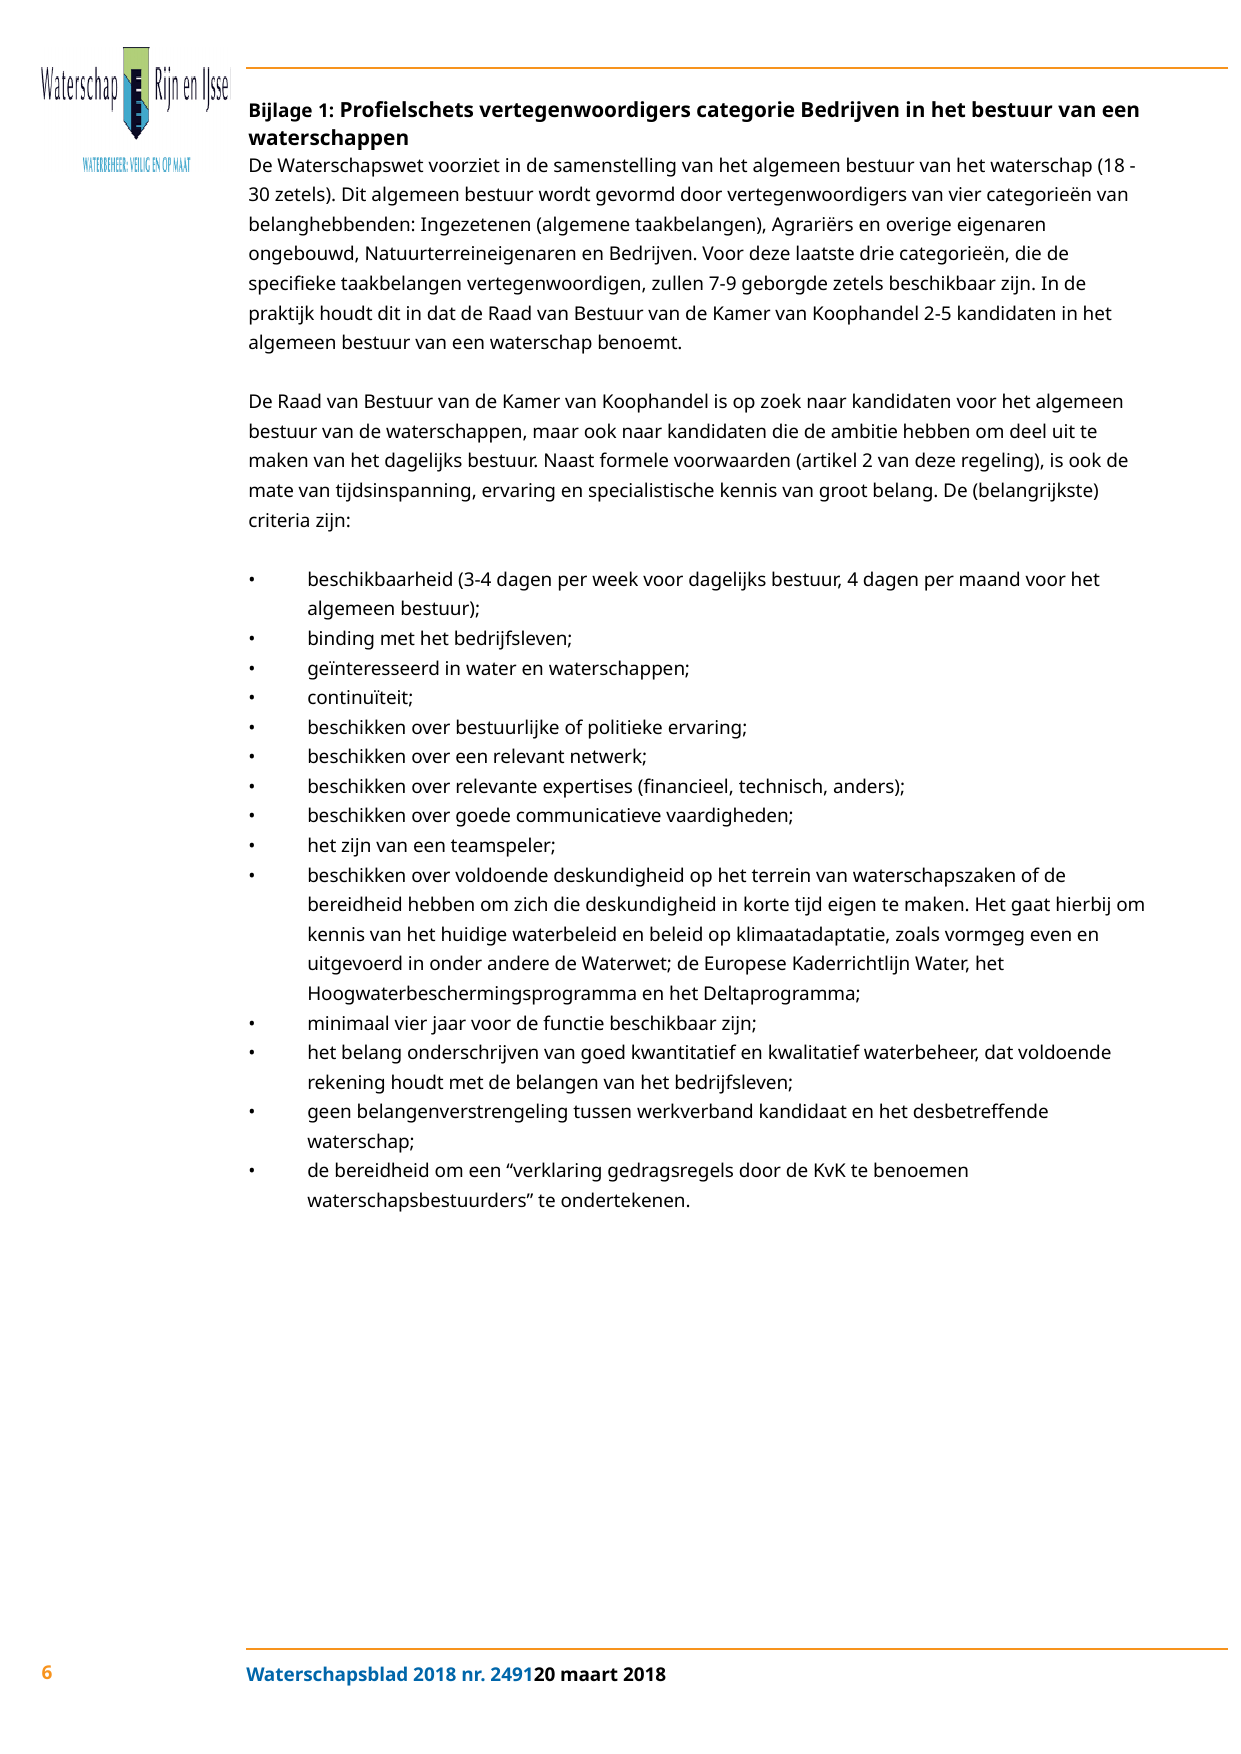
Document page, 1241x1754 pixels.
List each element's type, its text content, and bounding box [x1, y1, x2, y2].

list beschikken over relevante expertises (financieel, technisch, anders); [248, 773, 1152, 799]
list geïnteresseerd in water en waterschappen; [248, 655, 1152, 680]
list continuïteit; [248, 684, 1152, 710]
list beschikken over voldoende deskundigheid op het terrein van waterschapszaken of de bereidheid hebben om zich die deskundigheid in korte tijd eigen te maken. Het gaat hierbij om kennis van het huidige waterbeleid en beleid op klimaatadaptatie, zoals vormgeg even en uitgevoerd in onder andere de Waterwet; de Europese Kaderrichtlijn Water, het Hoogwaterbeschermingsprogramma en het Deltaprogramma; [248, 862, 1152, 1006]
picture [41, 47, 231, 172]
list beschikken over bestuurlijke of politieke ervaring; [248, 714, 1152, 739]
list binding met het bedrijfsleven; [248, 625, 1152, 651]
text 30 zetels). Dit algemeen bestuur wordt gevormd door vertegenwoordigers van vier categorieën van belanghebbenden: Ingezetenen (algemene taakbelangen), Agrariërs en overige eigenaren ongebouwd, Natuurterreineigenaren en Bedrijven. Voor deze laatste drie categorieën, die de specifieke taakbelangen vertegenwoordigen, zullen 7-9 geborgde zetels beschikbaar zijn. In de praktijk houdt dit in dat de Raad van Bestuur van de Kamer van Koophandel 2-5 kandidaten in het algemeen bestuur van een waterschap benoemt. [248, 181, 1152, 355]
list beschikken over goede communicatieve vaardigheden; [248, 803, 1152, 828]
list minimaal vier jaar voor de functie beschikbaar zijn; [248, 1010, 1152, 1035]
list geen belangenverstrengeling tussen werkverband kandidaat en het desbetreffende waterschap; [248, 1098, 1152, 1154]
text De Waterschapswet voorziet in de samenstelling van het algemeen bestuur van het waterschap (18 - [248, 152, 1152, 177]
list het zijn van een teamspeler; [248, 832, 1152, 858]
list het belang onderschrijven van goed kwantitatief en kwalitatief waterbeheer, dat voldoende rekening houdt met de belangen van het bedrijfsleven; [248, 1039, 1152, 1094]
list beschikken over een relevant netwerk; [248, 743, 1152, 769]
list beschikbaarheid (3-4 dagen per week voor dagelijks bestuur, 4 dagen per maand voor het algemeen bestuur); [248, 566, 1152, 621]
text Bijlage 1: Profielschets vertegenwoordigers categorie Bedrijven in het bestuur van een waterschappen [248, 95, 1152, 152]
text De Raad van Bestuur van de Kamer van Koophandel is op zoek naar kandidaten voor het algemeen bestuur van de waterschappen, maar ook naar kandidaten die de ambitie hebben om deel uit te maken van het dagelijks bestuur. Naast formele voorwaarden (artikel 2 van deze regeling), is ook de mate van tijdsinspanning, ervaring en specialistische kennis van groot belang. De (belangrijkste) criteria zijn: [248, 388, 1152, 532]
list de bereidheid om een “verklaring gedragsregels door de KvK te benoemen waterschapsbestuurders” te ondertekenen. [248, 1158, 1152, 1213]
